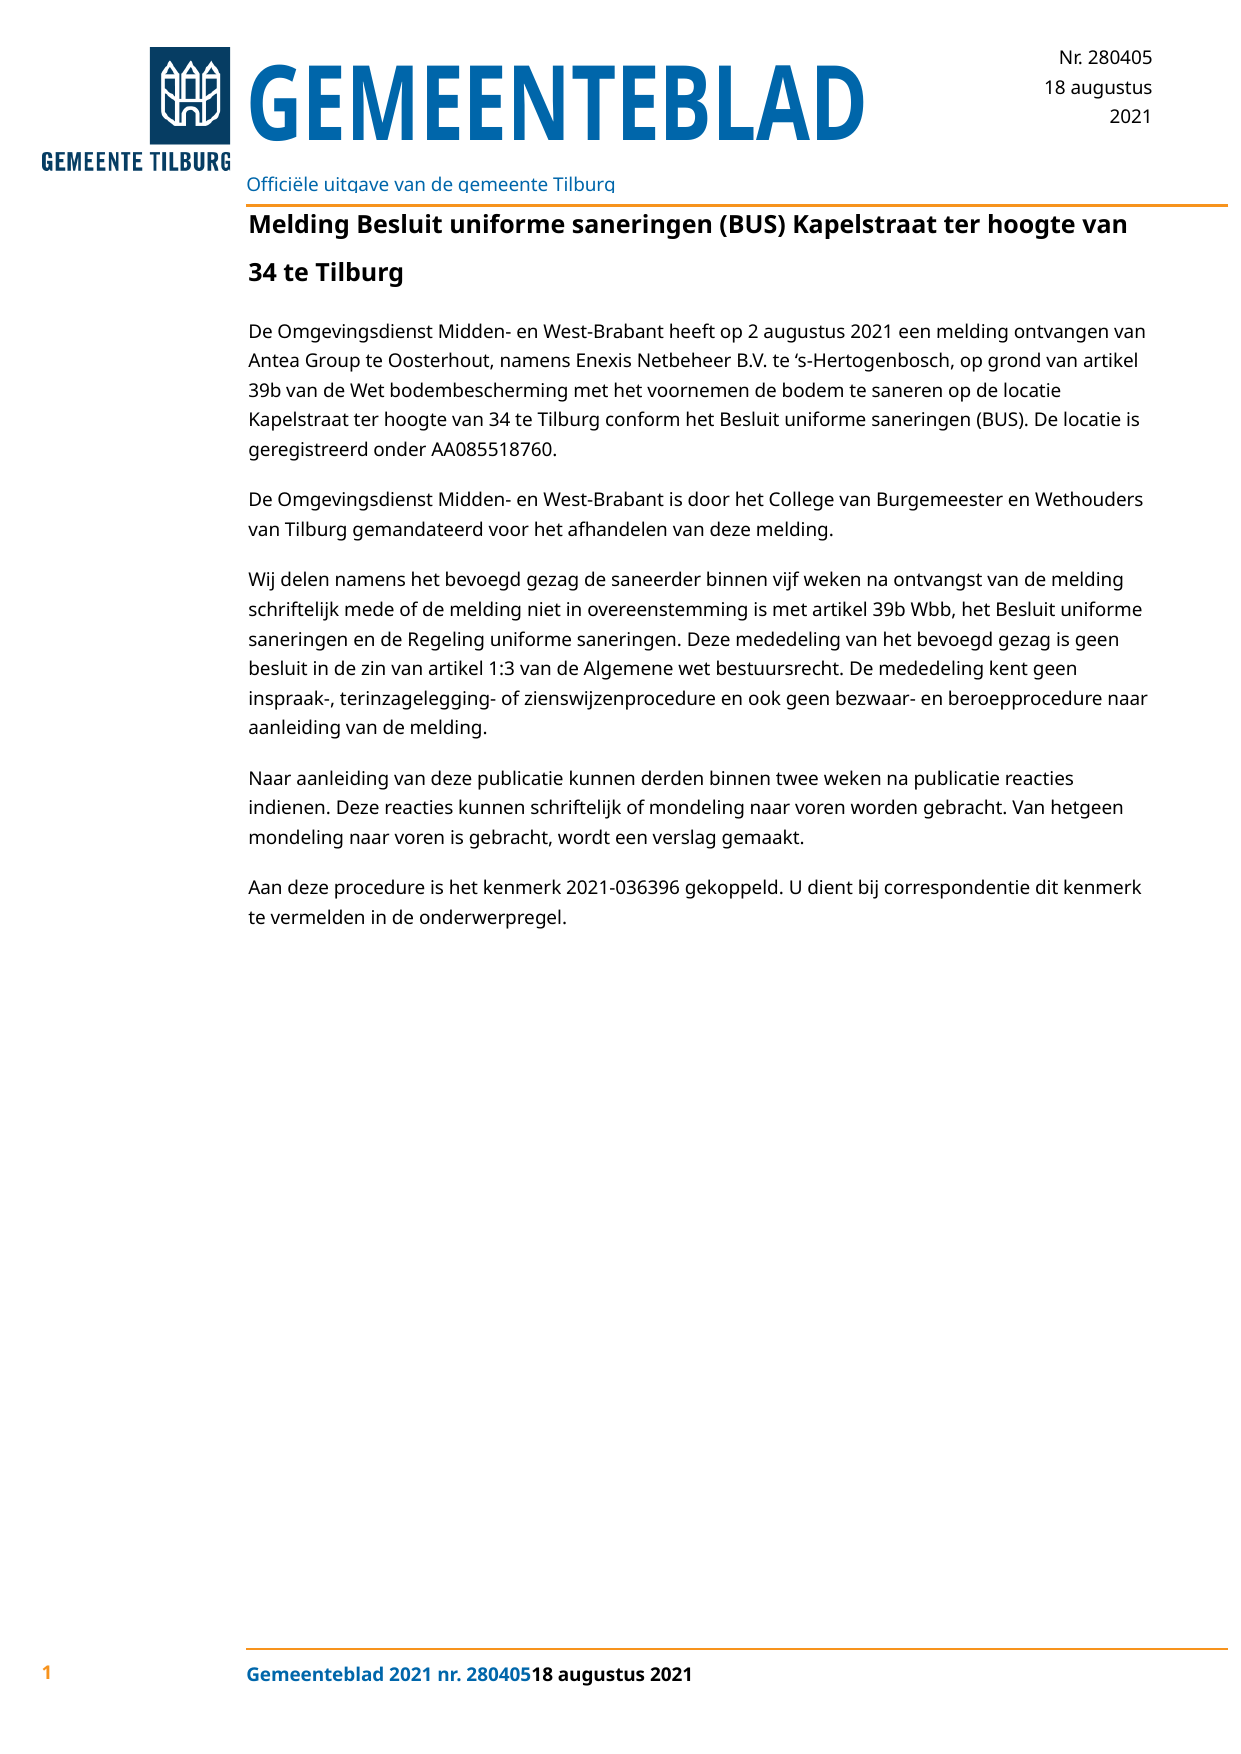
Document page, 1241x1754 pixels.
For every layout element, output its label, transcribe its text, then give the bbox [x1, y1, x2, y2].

text Melding Besluit uniforme saneringen (BUS) Kapelstraat ter hoogte van 34 te Tilburg [248, 207, 1152, 288]
text Wij delen namens het bevoegd gezag de saneerder binnen vijf weken na ontvangst van de melding schriftelijk mede of de melding niet in overeenstemming is met artikel 39b Wbb, het Besluit uniforme saneringen en de Regeling uniforme saneringen. Deze mededeling van het bevoegd gezag is geen besluit in de zin van artikel 1:3 van de Algemene wet bestuursrecht. De mededeling kent geen inspraak-, terinzagelegging- of zienswijzenprocedure en ook geen bezwaar- en beroepprocedure naar aanleiding van de melding. [248, 567, 1152, 740]
text De Omgevingsdienst Midden- en West-Brabant heeft op 2 augustus 2021 een melding ontvangen van Antea Group te Oosterhout, namens Enexis Netbeheer B.V. te ‘s-Hertogenbosch, op grond van artikel 39b van de Wet bodembescherming met het voornemen de bodem te saneren op de locatie Kapelstraat ter hoogte van 34 te Tilburg conform het Besluit uniforme saneringen (BUS). De locatie is geregistreerd onder AA085518760. [248, 318, 1152, 462]
text Naar aanleiding van deze publicatie kunnen derden binnen twee weken na publicatie reacties indienen. Deze reacties kunnen schriftelijk of mondeling naar voren worden gebracht. Van hetgeen mondeling naar voren is gebracht, wordt een verslag gemaakt. [248, 765, 1152, 850]
text De Omgevingsdienst Midden- en West-Brabant is door het College van Burgemeester en Wethouders van Tilburg gemandateerd voor het afhandelen van deze melding. [248, 487, 1152, 542]
picture [41, 47, 231, 172]
text Aan deze procedure is het kenmerk 2021-036396 gekoppeld. U dient bij correspondentie dit kenmerk te vermelden in de onderwerpregel. [248, 874, 1152, 930]
